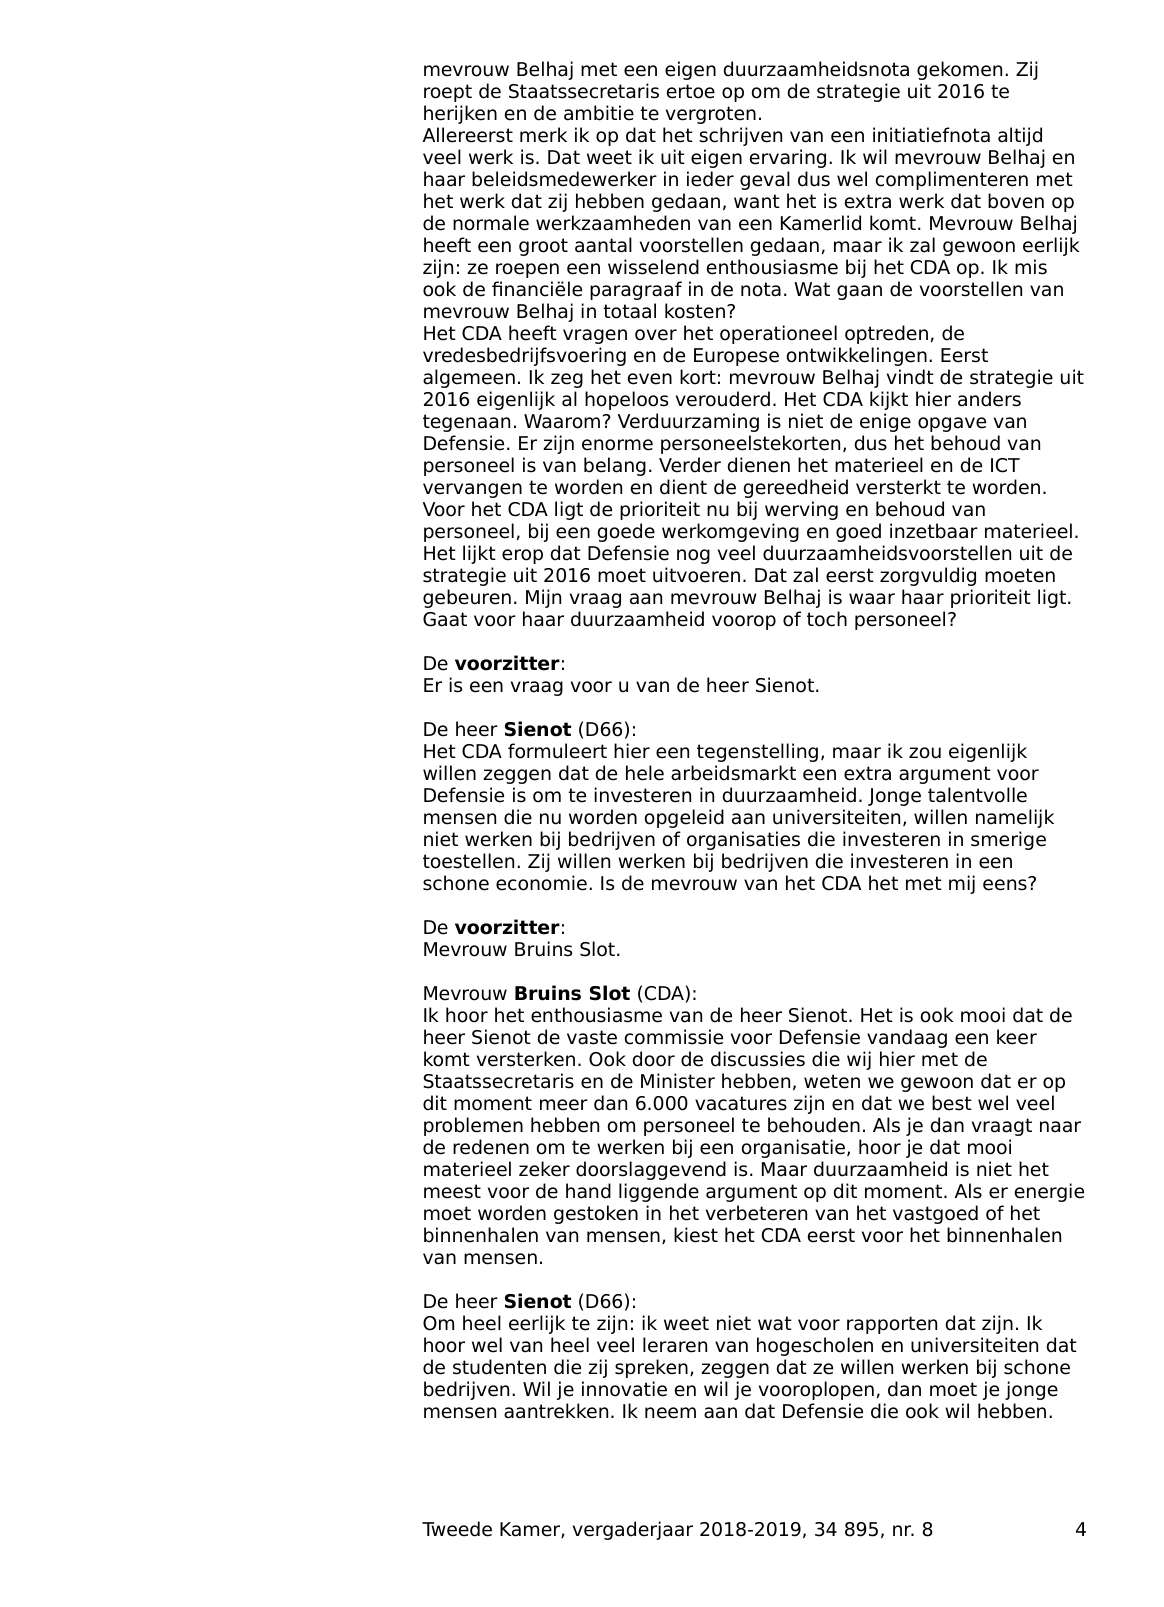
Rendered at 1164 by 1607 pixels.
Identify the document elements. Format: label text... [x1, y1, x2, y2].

text Het CDA heeft vragen over het operationeel optreden, de vredesbedrijfsvoering en de Europese ontwikkelingen. Eerst algemeen. Ik zeg het even kort: mevrouw Belhaj vindt de strategie uit 2016 eigenlijk al hopeloos verouderd. Het CDA kijkt hier anders tegenaan. Waarom? Verduurzaming is niet de enige opgave van Defensie. Er zijn enorme personeelstekorten, dus het behoud van personeel is van belang. Verder dienen het materieel en de ICT vervangen te worden en dient de gereedheid versterkt te worden. Voor het CDA ligt de prioriteit nu bij werving en behoud van personeel, bij een goede werkomgeving en goed inzetbaar materieel. [422, 323, 1087, 543]
text mevrouw Belhaj met een eigen duurzaamheidsnota gekomen. Zij roept de Staatssecretaris ertoe op om de strategie uit 2016 te herijken en de ambitie te vergroten. [422, 59, 1087, 125]
text De heer Sienot (D66): [422, 719, 1087, 741]
text Ik hoor het enthousiasme van de heer Sienot. Het is ook mooi dat de heer Sienot de vaste commissie voor Defensie vandaag een keer komt versterken. Ook door de discussies die wij hier met de Staatssecretaris en de Minister hebben, weten we gewoon dat er op dit moment meer dan 6.000 vacatures zijn en dat we best wel veel problemen hebben om personeel te behouden. Als je dan vraagt naar de redenen om te werken bij een organisatie, hoor je dat mooi materieel zeker doorslaggevend is. Maar duurzaamheid is niet het meest voor de hand liggende argument op dit moment. Als er energie moet worden gestoken in het verbeteren van het vastgoed of het binnenhalen van mensen, kiest het CDA eerst voor het binnenhalen van mensen. [422, 1005, 1087, 1269]
text Allereerst merk ik op dat het schrijven van een initiatiefnota altijd veel werk is. Dat weet ik uit eigen ervaring. Ik wil mevrouw Belhaj en haar beleidsmedewerker in ieder geval dus wel complimenteren met het werk dat zij hebben gedaan, want het is extra werk dat boven op de normale werkzaamheden van een Kamerlid komt. Mevrouw Belhaj heeft een groot aantal voorstellen gedaan, maar ik zal gewoon eerlijk zijn: ze roepen een wisselend enthousiasme bij het CDA op. Ik mis ook de financiële paragraaf in de nota. Wat gaan de voorstellen van mevrouw Belhaj in totaal kosten? [422, 125, 1087, 323]
text De voorzitter: [422, 653, 1087, 675]
text Mevrouw Bruins Slot. [422, 939, 1087, 961]
text Mevrouw Bruins Slot (CDA): [422, 983, 1087, 1005]
text Er is een vraag voor u van de heer Sienot. [422, 675, 1087, 697]
text Het CDA formuleert hier een tegenstelling, maar ik zou eigenlijk willen zeggen dat de hele arbeidsmarkt een extra argument voor Defensie is om te investeren in duurzaamheid. Jonge talentvolle mensen die nu worden opgeleid aan universiteiten, willen namelijk niet werken bij bedrijven of organisaties die investeren in smerige toestellen. Zij willen werken bij bedrijven die investeren in een schone economie. Is de mevrouw van het CDA het met mij eens? [422, 741, 1087, 895]
text Het lijkt erop dat Defensie nog veel duurzaamheidsvoorstellen uit de strategie uit 2016 moet uitvoeren. Dat zal eerst zorgvuldig moeten gebeuren. Mijn vraag aan mevrouw Belhaj is waar haar prioriteit ligt. Gaat voor haar duurzaamheid voorop of toch personeel? [422, 543, 1087, 631]
text De heer Sienot (D66): [422, 1291, 1087, 1313]
text Om heel eerlijk te zijn: ik weet niet wat voor rapporten dat zijn. Ik hoor wel van heel veel leraren van hogescholen en universiteiten dat de studenten die zij spreken, zeggen dat ze willen werken bij schone bedrijven. Wil je innovatie en wil je vooroplopen, dan moet je jonge mensen aantrekken. Ik neem aan dat Defensie die ook wil hebben. [422, 1313, 1087, 1423]
text De voorzitter: [422, 917, 1087, 939]
